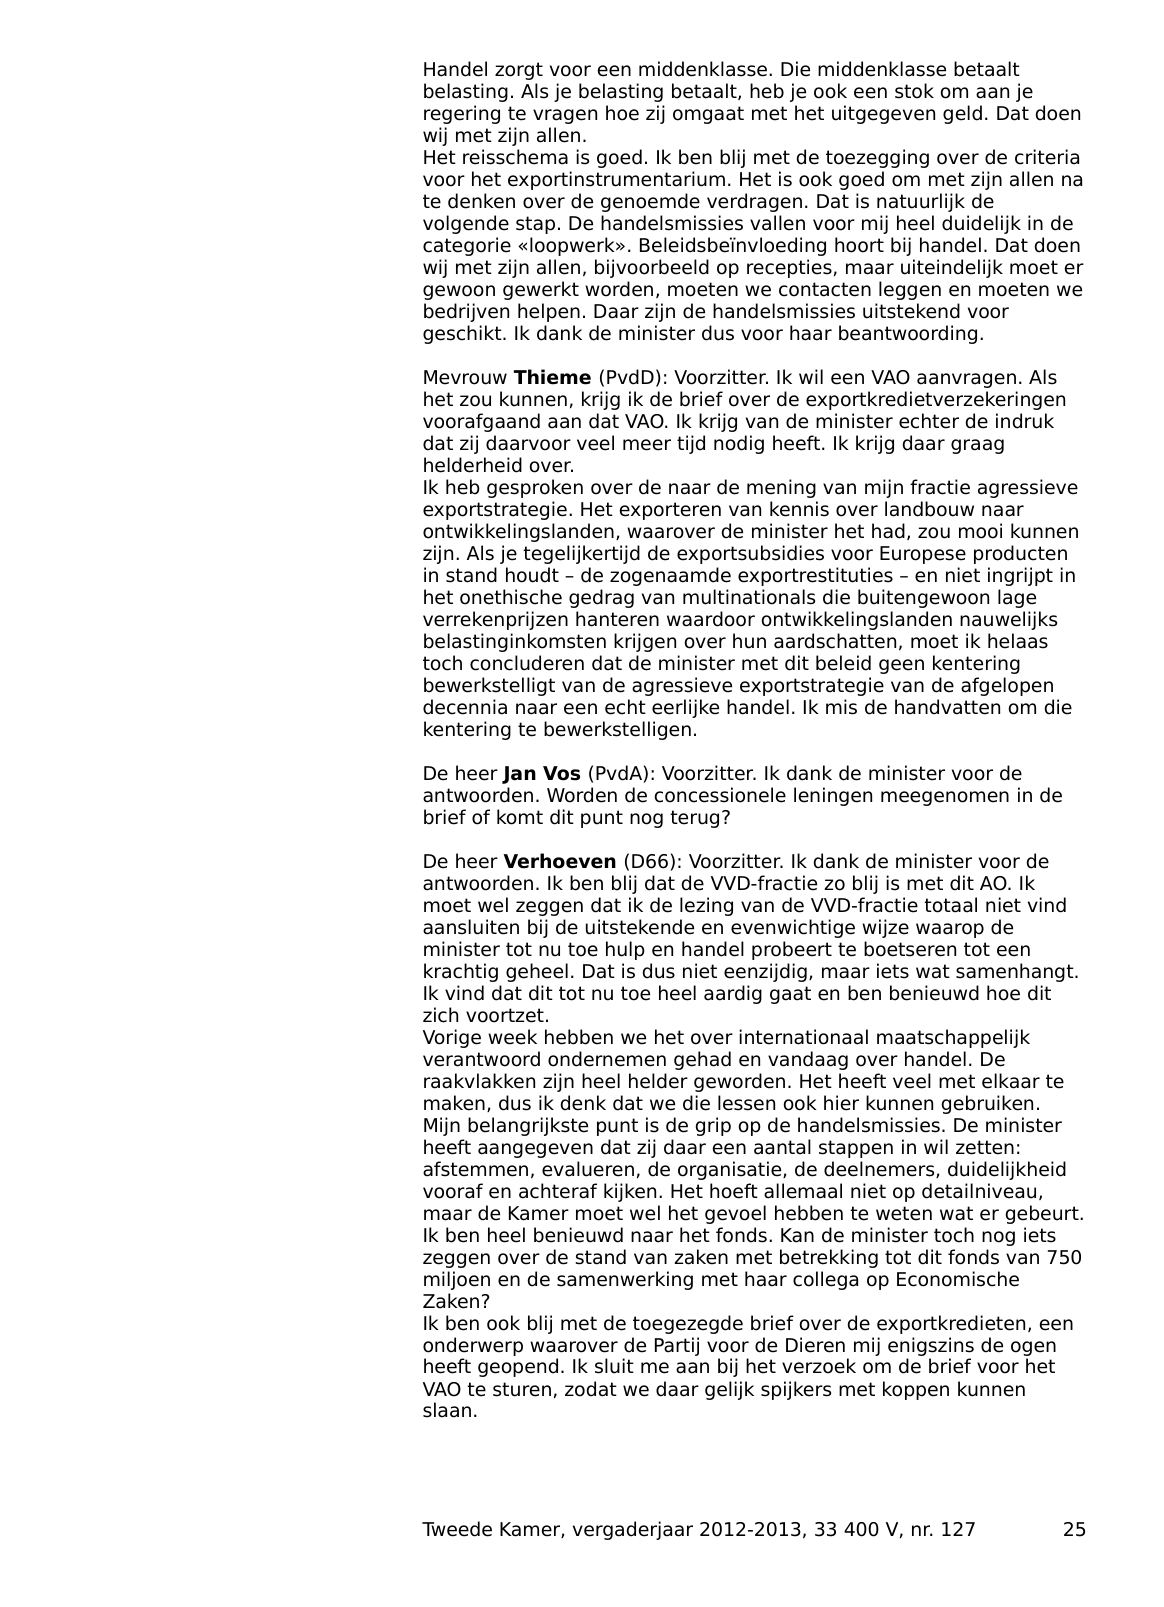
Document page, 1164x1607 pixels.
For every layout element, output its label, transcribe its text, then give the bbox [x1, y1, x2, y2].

text Mijn belangrijkste punt is de grip op de handelsmissies. De minister heeft aangegeven dat zij daar een aantal stappen in wil zetten: afstemmen, evalueren, de organisatie, de deelnemers, duidelijkheid vooraf en achteraf kijken. Het hoeft allemaal niet op detailniveau, maar de Kamer moet wel het gevoel hebben te weten wat er gebeurt. [422, 1115, 1087, 1224]
text Ik ben ook blij met de toegezegde brief over de exportkredieten, een onderwerp waarover de Partij voor de Dieren mij enigszins de ogen heeft geopend. Ik sluit me aan bij het verzoek om de brief voor het VAO te sturen, zodat we daar gelijk spijkers met koppen kunnen slaan. [422, 1312, 1087, 1422]
text Ik ben heel benieuwd naar het fonds. Kan de minister toch nog iets zeggen over de stand van zaken met betrekking tot dit fonds van 750 miljoen en de samenwerking met haar collega op Economische Zaken? [422, 1224, 1087, 1312]
text De heer Verhoeven (D66): Voorzitter. Ik dank de minister voor de antwoorden. Ik ben blij dat de VVD-fractie zo blij is met dit AO. Ik moet wel zeggen dat ik de lezing van de VVD-fractie totaal niet vind aansluiten bij de uitstekende en evenwichtige wijze waarop de minister tot nu toe hulp en handel probeert te boetseren tot een krachtig geheel. Dat is dus niet eenzijdig, maar iets wat samenhangt. Ik vind dat dit tot nu toe heel aardig gaat en ben benieuwd hoe dit zich voortzet. [422, 851, 1087, 1027]
text Het reisschema is goed. Ik ben blij met de toezegging over de criteria voor het exportinstrumentarium. Het is ook goed om met zijn allen na te denken over de genoemde verdragen. Dat is natuurlijk de volgende stap. De handelsmissies vallen voor mij heel duidelijk in de categorie «loopwerk». Beleidsbeïnvloeding hoort bij handel. Dat doen wij met zijn allen, bijvoorbeeld op recepties, maar uiteindelijk moet er gewoon gewerkt worden, moeten we contacten leggen en moeten we bedrijven helpen. Daar zijn de handelsmissies uitstekend voor geschikt. Ik dank de minister dus voor haar beantwoording. [422, 147, 1087, 345]
text Handel zorgt voor een middenklasse. Die middenklasse betaalt belasting. Als je belasting betaalt, heb je ook een stok om aan je regering te vragen hoe zij omgaat met het uitgegeven geld. Dat doen wij met zijn allen. [422, 59, 1087, 147]
text De heer Jan Vos (PvdA): Voorzitter. Ik dank de minister voor de antwoorden. Worden de concessionele leningen meegenomen in de brief of komt dit punt nog terug? [422, 763, 1087, 829]
text Ik heb gesproken over de naar de mening van mijn fractie agressieve exportstrategie. Het exporteren van kennis over landbouw naar ontwikkelingslanden, waarover de minister het had, zou mooi kunnen zijn. Als je tegelijkertijd de exportsubsidies voor Europese producten in stand houdt – de zogenaamde exportrestituties – en niet ingrijpt in het onethische gedrag van multinationals die buitengewoon lage verrekenprijzen hanteren waardoor ontwikkelingslanden nauwelijks belastinginkomsten krijgen over hun aardschatten, moet ik helaas toch concluderen dat de minister met dit beleid geen kentering bewerkstelligt van de agressieve exportstrategie van de afgelopen decennia naar een echt eerlijke handel. Ik mis de handvatten om die kentering te bewerkstelligen. [422, 477, 1087, 741]
text Vorige week hebben we het over internationaal maatschappelijk verantwoord ondernemen gehad en vandaag over handel. De raakvlakken zijn heel helder geworden. Het heeft veel met elkaar te maken, dus ik denk dat we die lessen ook hier kunnen gebruiken. [422, 1027, 1087, 1115]
text Mevrouw Thieme (PvdD): Voorzitter. Ik wil een VAO aanvragen. Als het zou kunnen, krijg ik de brief over de exportkredietverzekeringen voorafgaand aan dat VAO. Ik krijg van de minister echter de indruk dat zij daarvoor veel meer tijd nodig heeft. Ik krijg daar graag helderheid over. [422, 367, 1087, 477]
